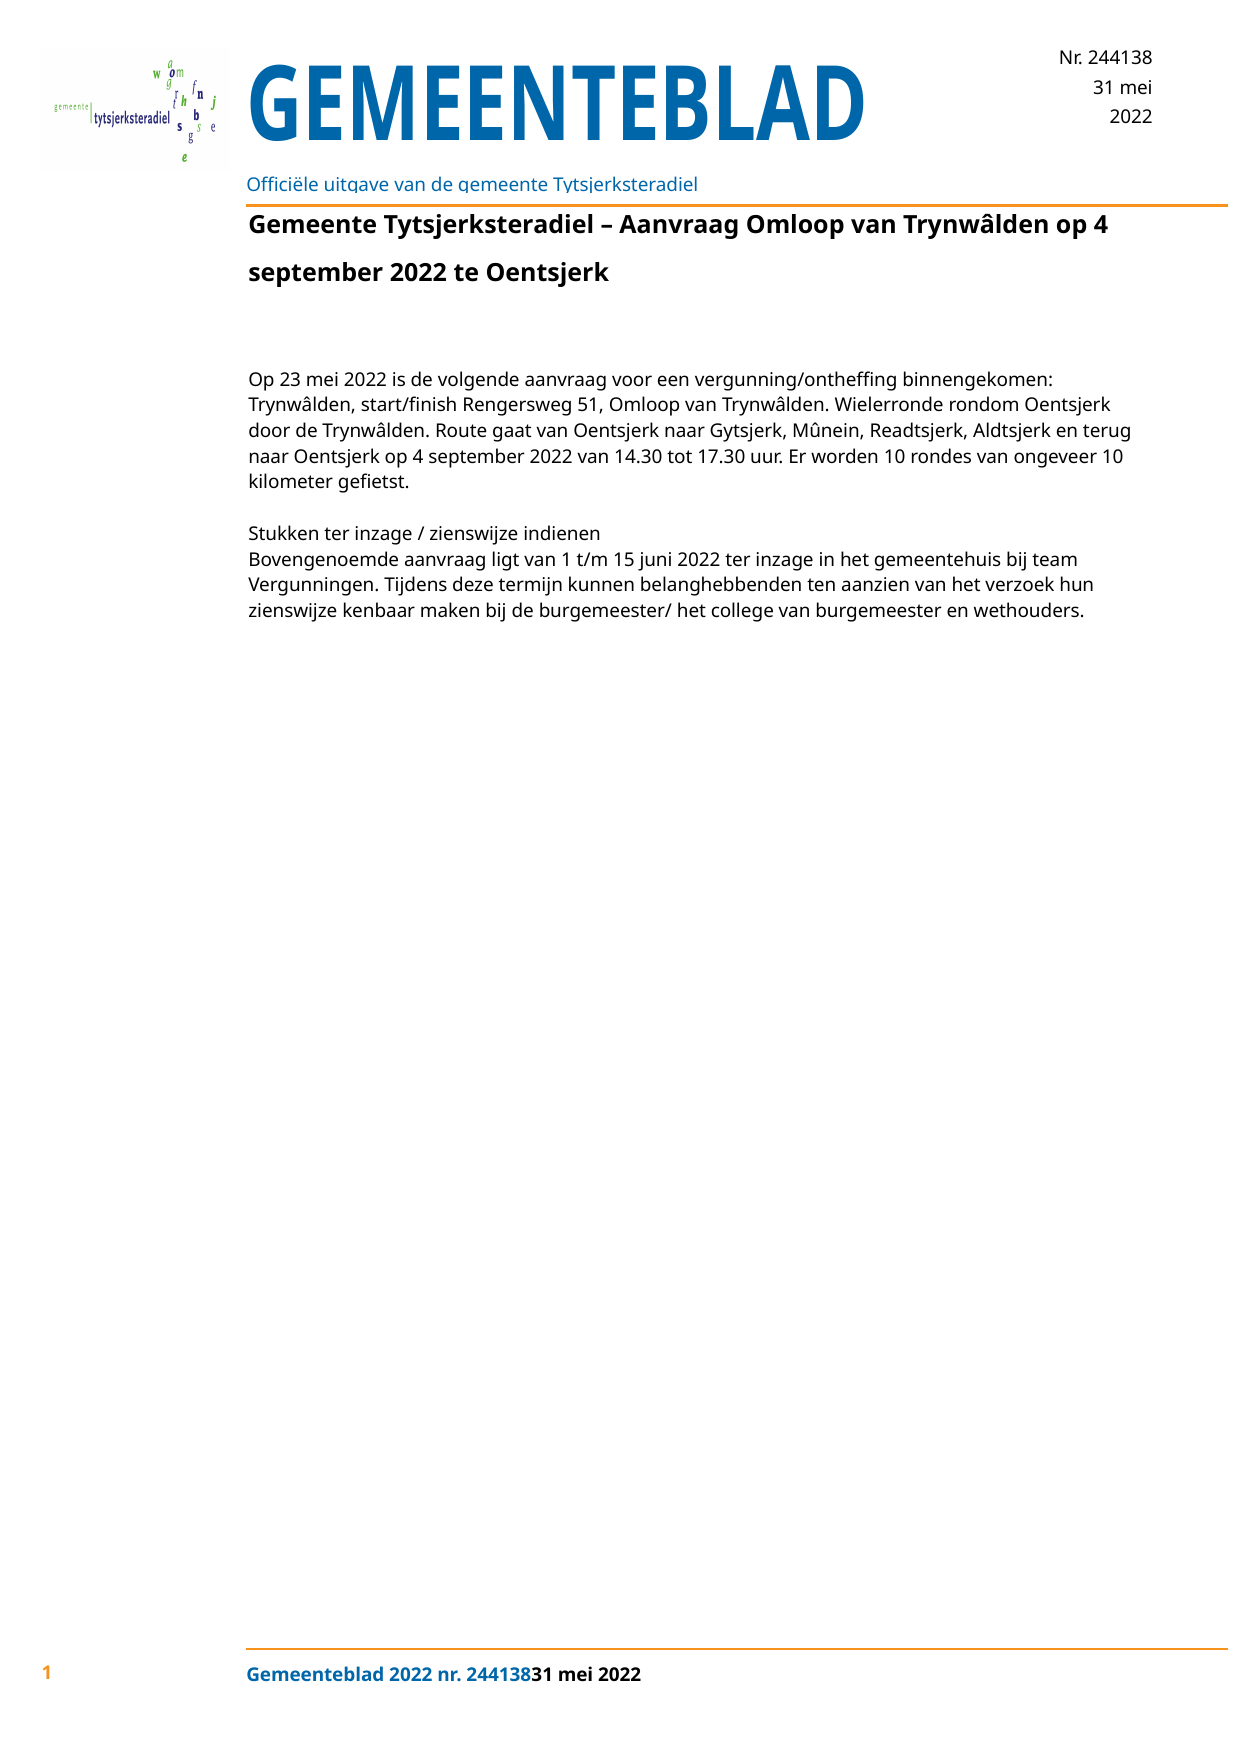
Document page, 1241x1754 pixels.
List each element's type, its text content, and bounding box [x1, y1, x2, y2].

picture [41, 47, 231, 172]
text Gemeente Tytsjerksteradiel – Aanvraag Omloop van Trynwâlden op 4 september 2022 te Oentsjerk [248, 207, 1152, 288]
text Stukken ter inzage / zienswijze indienen [248, 520, 1152, 546]
text Trynwâlden, start/finish Rengersweg 51, Omloop van Trynwâlden. Wielerronde rondom Oentsjerk door de Trynwâlden. Route gaat van Oentsjerk naar Gytsjerk, Mûnein, Readtsjerk, Aldtsjerk en terug naar Oentsjerk op 4 september 2022 van 14.30 tot 17.30 uur. Er worden 10 rondes van ongeveer 10 kilometer gefietst. [248, 391, 1152, 494]
text Bovengenoemde aanvraag ligt van 1 t/m 15 juni 2022 ter inzage in het gemeentehuis bij team Vergunningen. Tijdens deze termijn kunnen belanghebbenden ten aanzien van het verzoek hun zienswijze kenbaar maken bij de burgemeester/ het college van burgemeester en wethouders. [248, 546, 1152, 623]
text Op 23 mei 2022 is de volgende aanvraag voor een vergunning/ontheffing binnengekomen: [248, 366, 1152, 391]
